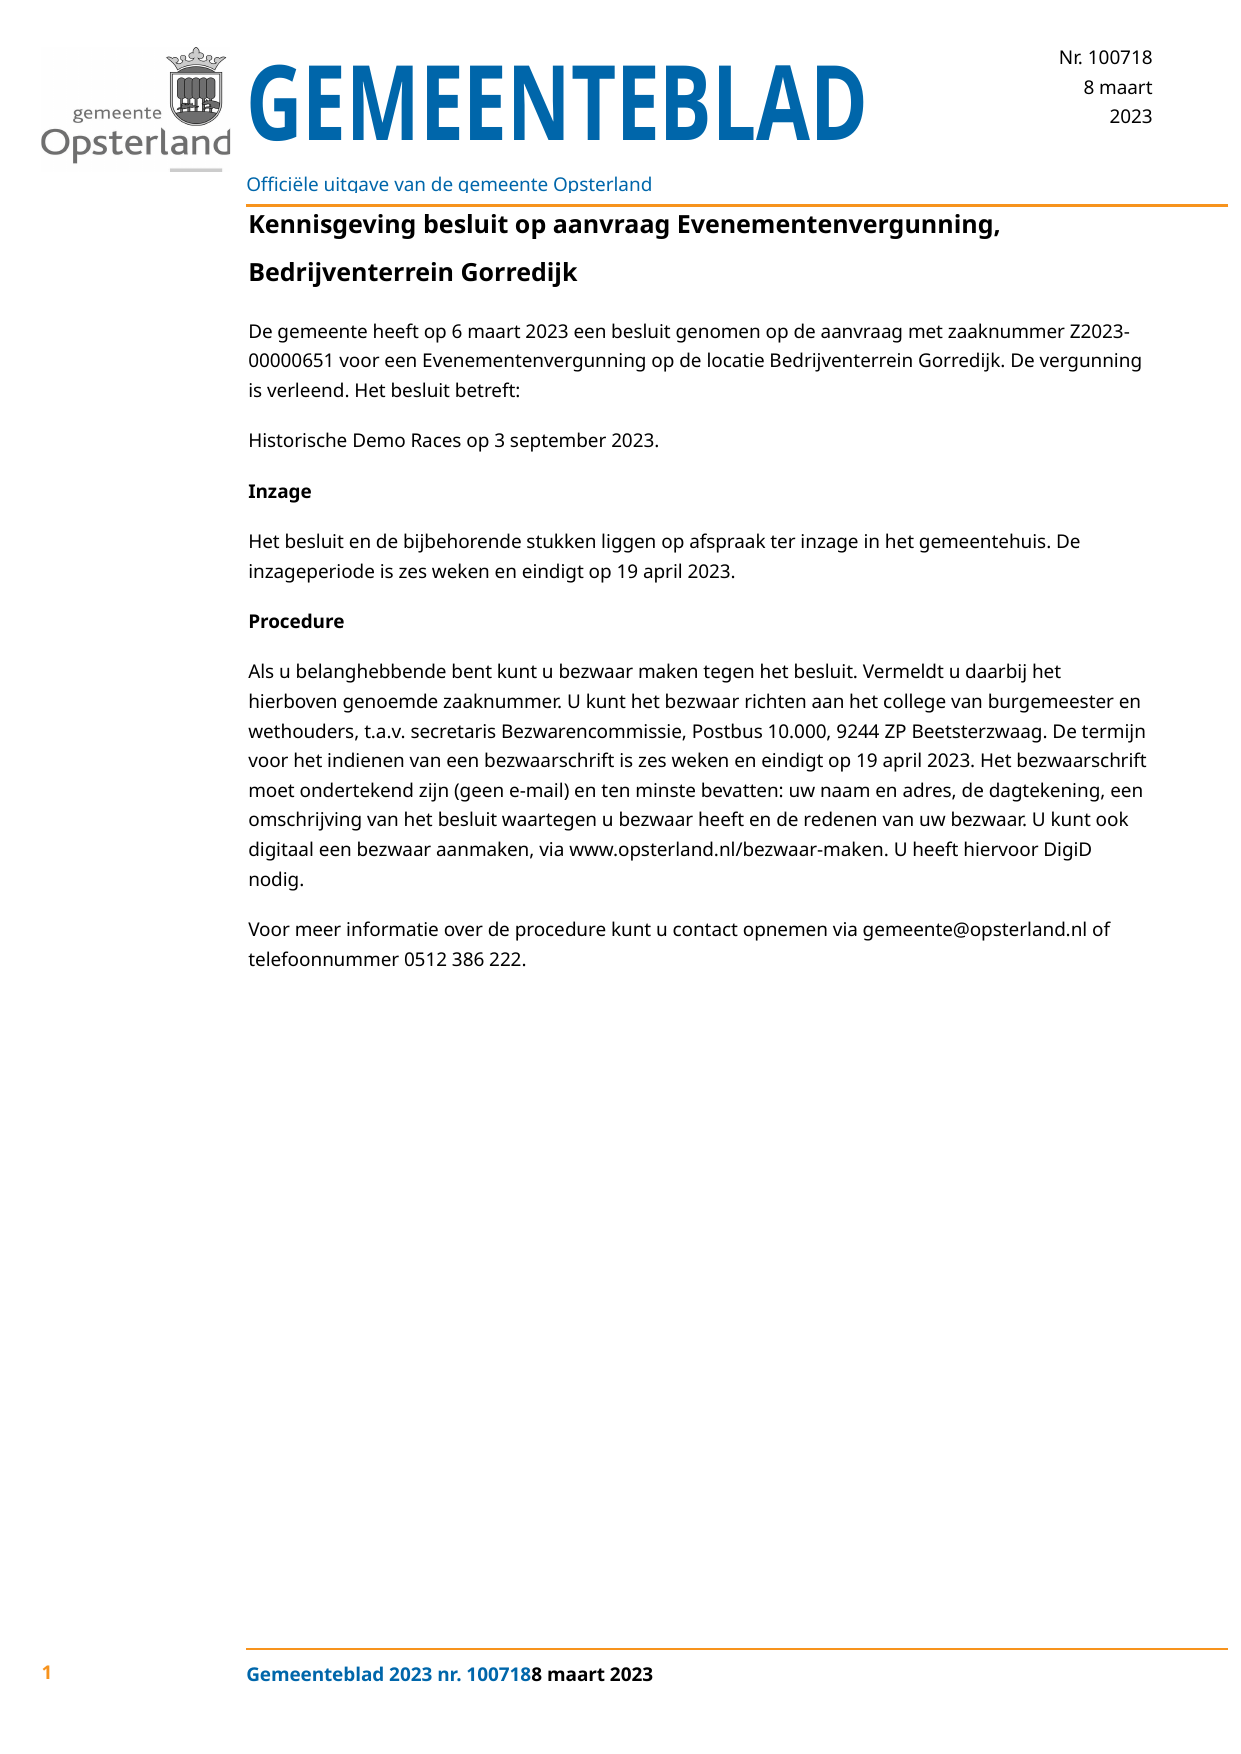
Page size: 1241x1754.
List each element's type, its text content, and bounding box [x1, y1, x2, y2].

text Inzage [248, 478, 1152, 504]
text De gemeente heeft op 6 maart 2023 een besluit genomen op de aanvraag met zaaknummer Z2023-00000651 voor een Evenementenvergunning op de locatie Bedrijventerrein Gorredijk. De vergunning is verleend. Het besluit betreft: [248, 318, 1152, 403]
text Kennisgeving besluit op aanvraag Evenementenvergunning, Bedrijventerrein Gorredijk [248, 207, 1152, 288]
picture [41, 47, 231, 172]
text Procedure [248, 608, 1152, 634]
text Als u belanghebbende bent kunt u bezwaar maken tegen het besluit. Vermeldt u daarbij het hierboven genoemde zaaknummer. U kunt het bezwaar richten aan het college van burgemeester en wethouders, t.a.v. secretaris Bezwarencommissie, Postbus 10.000, 9244 ZP Beetsterzwaag. De termijn voor het indienen van een bezwaarschrift is zes weken en eindigt op 19 april 2023. Het bezwaarschrift moet ondertekend zijn (geen e-mail) en ten minste bevatten: uw naam en adres, de dagtekening, een omschrijving van het besluit waartegen u bezwaar heeft en de redenen van uw bezwaar. U kunt ook digitaal een bezwaar aanmaken, via www.opsterland.nl/bezwaar-maken. U heeft hiervoor DigiD nodig. [248, 659, 1152, 892]
text Voor meer informatie over de procedure kunt u contact opnemen via gemeente@opsterland.nl of telefoonnummer 0512 386 222. [248, 916, 1152, 972]
text Het besluit en de bijbehorende stukken liggen op afspraak ter inzage in het gemeentehuis. De inzageperiode is zes weken en eindigt op 19 april 2023. [248, 528, 1152, 584]
text Historische Demo Races op 3 september 2023. [248, 427, 1152, 453]
